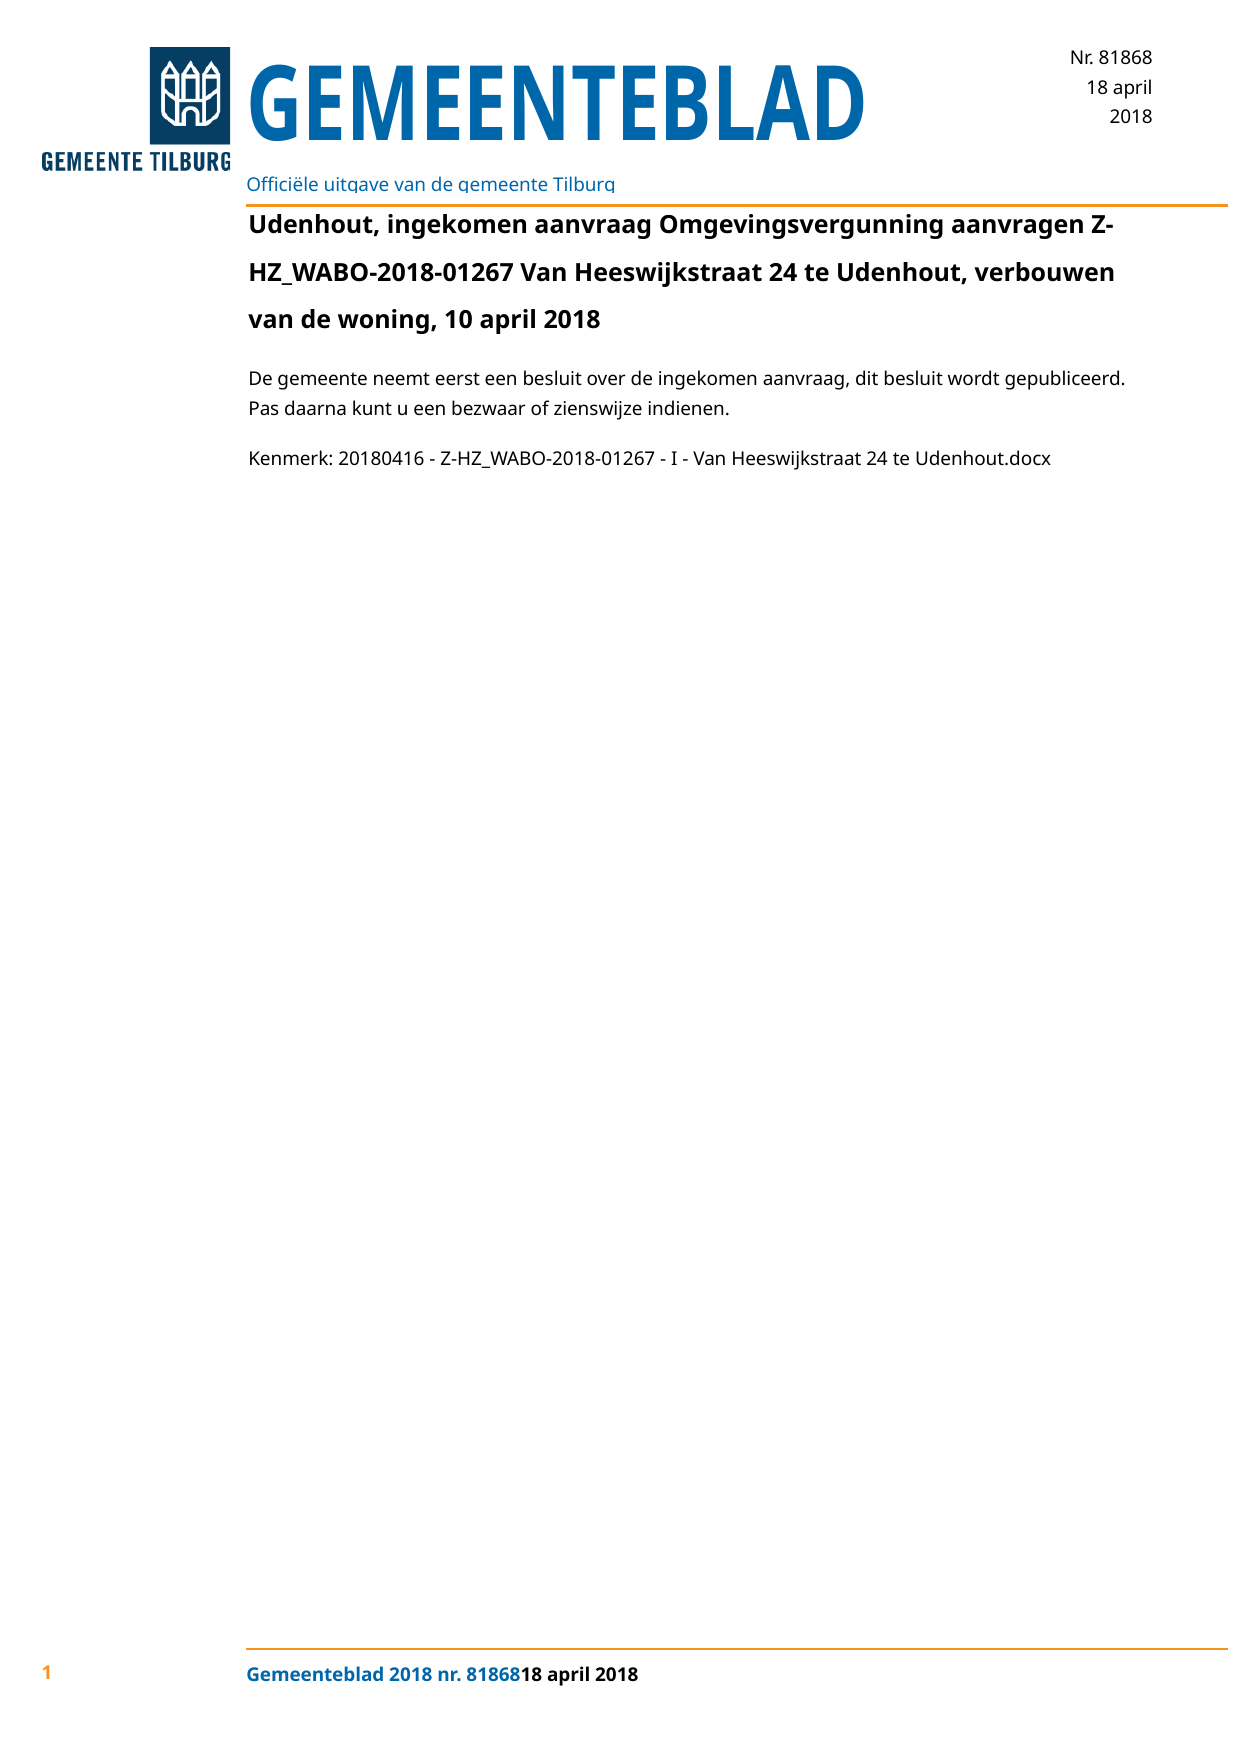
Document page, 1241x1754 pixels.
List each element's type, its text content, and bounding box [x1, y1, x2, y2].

text De gemeente neemt eerst een besluit over de ingekomen aanvraag, dit besluit wordt gepubliceerd. Pas daarna kunt u een bezwaar of zienswijze indienen. [248, 366, 1152, 421]
text Udenhout, ingekomen aanvraag Omgevingsvergunning aanvragen Z-HZ_WABO-2018-01267 Van Heeswijkstraat 24 te Udenhout, verbouwen van de woning, 10 april 2018 [248, 207, 1152, 336]
text Kenmerk: 20180416 - Z-HZ_WABO-2018-01267 - I - Van Heeswijkstraat 24 te Udenhout.docx [248, 446, 1152, 471]
picture [41, 47, 231, 172]
